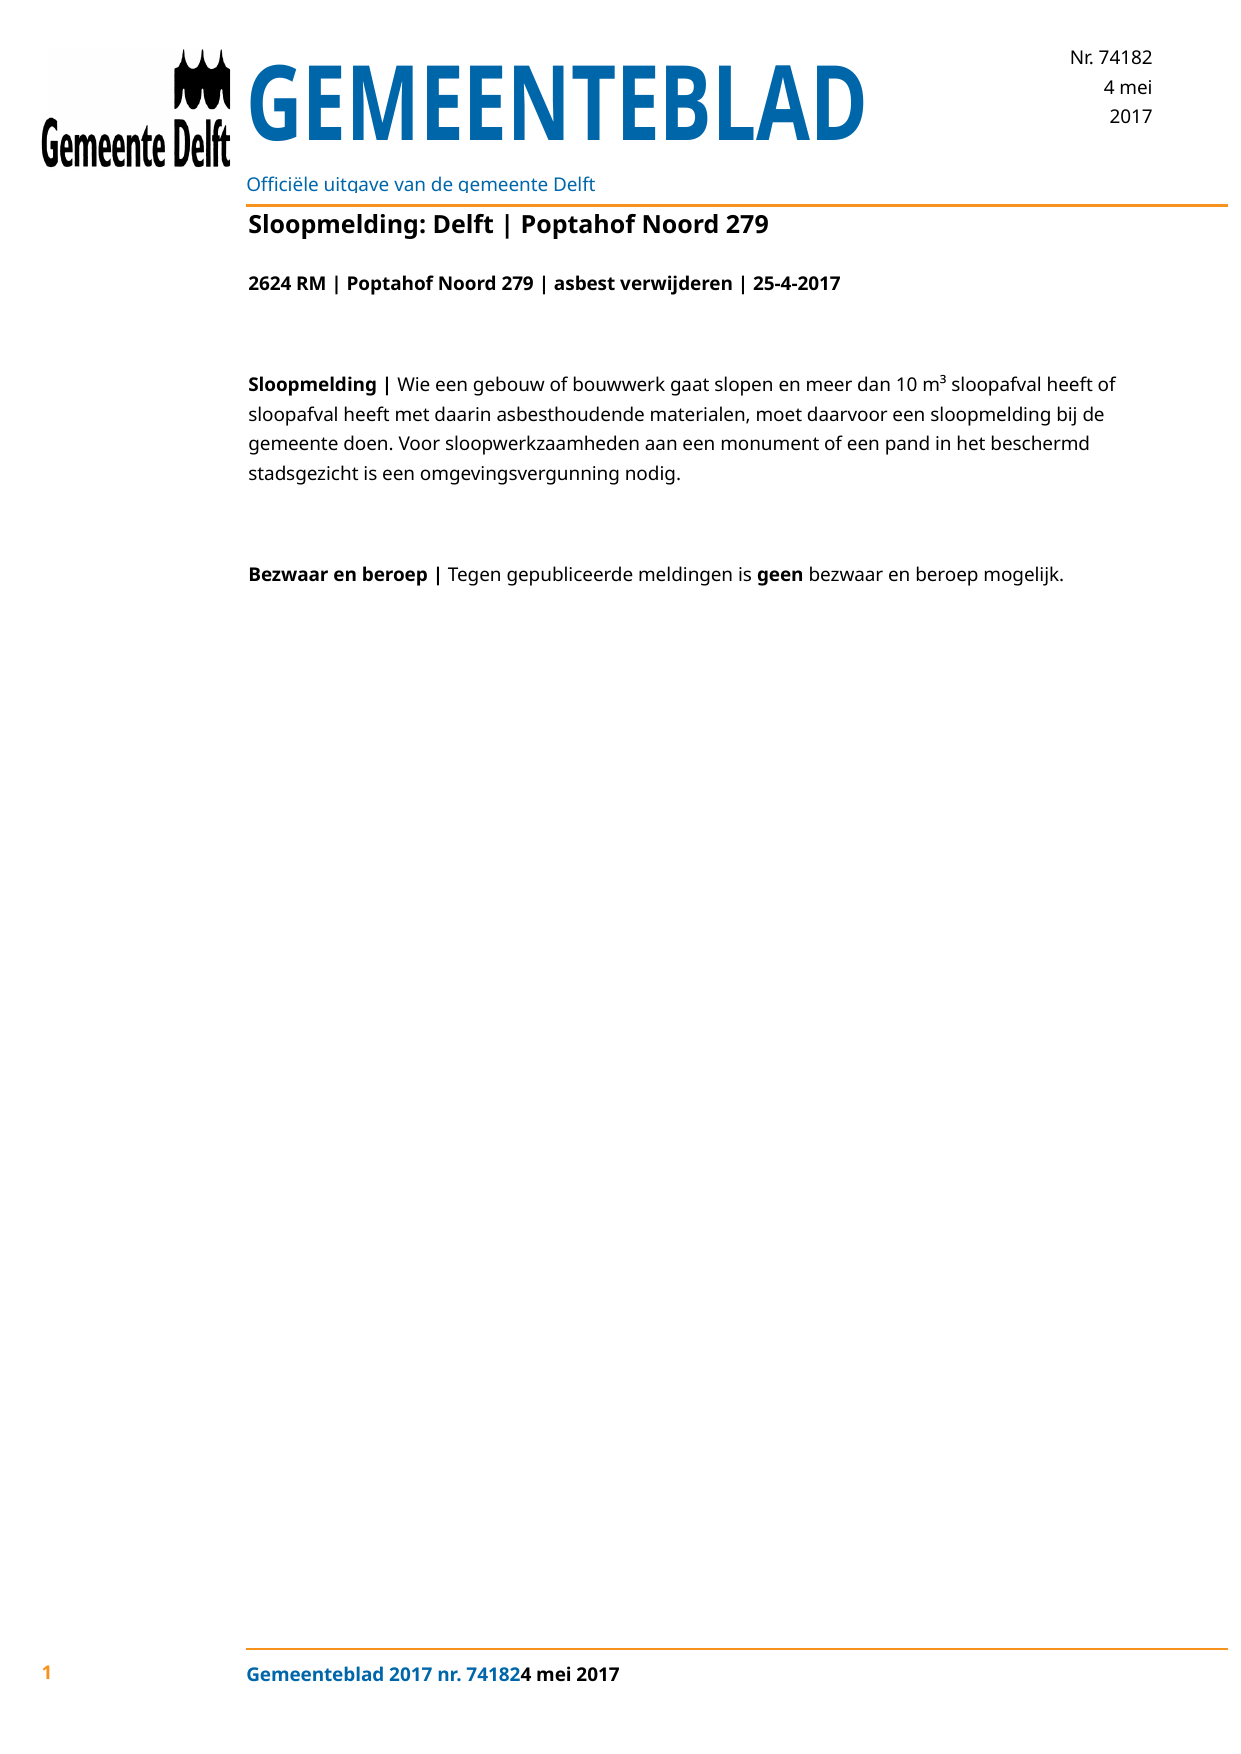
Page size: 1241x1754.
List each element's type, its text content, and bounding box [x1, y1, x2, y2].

text Sloopmelding | Wie een gebouw of bouwwerk gaat slopen en meer dan 10 m³ sloopafval heeft of sloopafval heeft met daarin asbesthoudende materialen, moet daarvoor een sloopmelding bij de gemeente doen. Voor sloopwerkzaamheden aan een monument of een pand in het beschermd stadsgezicht is een omgevingsvergunning nodig. [248, 371, 1152, 486]
text Bezwaar en beroep | Tegen gepubliceerde meldingen is geen bezwaar en beroep mogelijk. [248, 561, 1152, 586]
text 2624 RM | Poptahof Noord 279 | asbest verwijderen | 25-4-2017 [248, 270, 1152, 296]
text Sloopmelding: Delft | Poptahof Noord 279 [248, 207, 1152, 241]
picture [41, 47, 231, 172]
